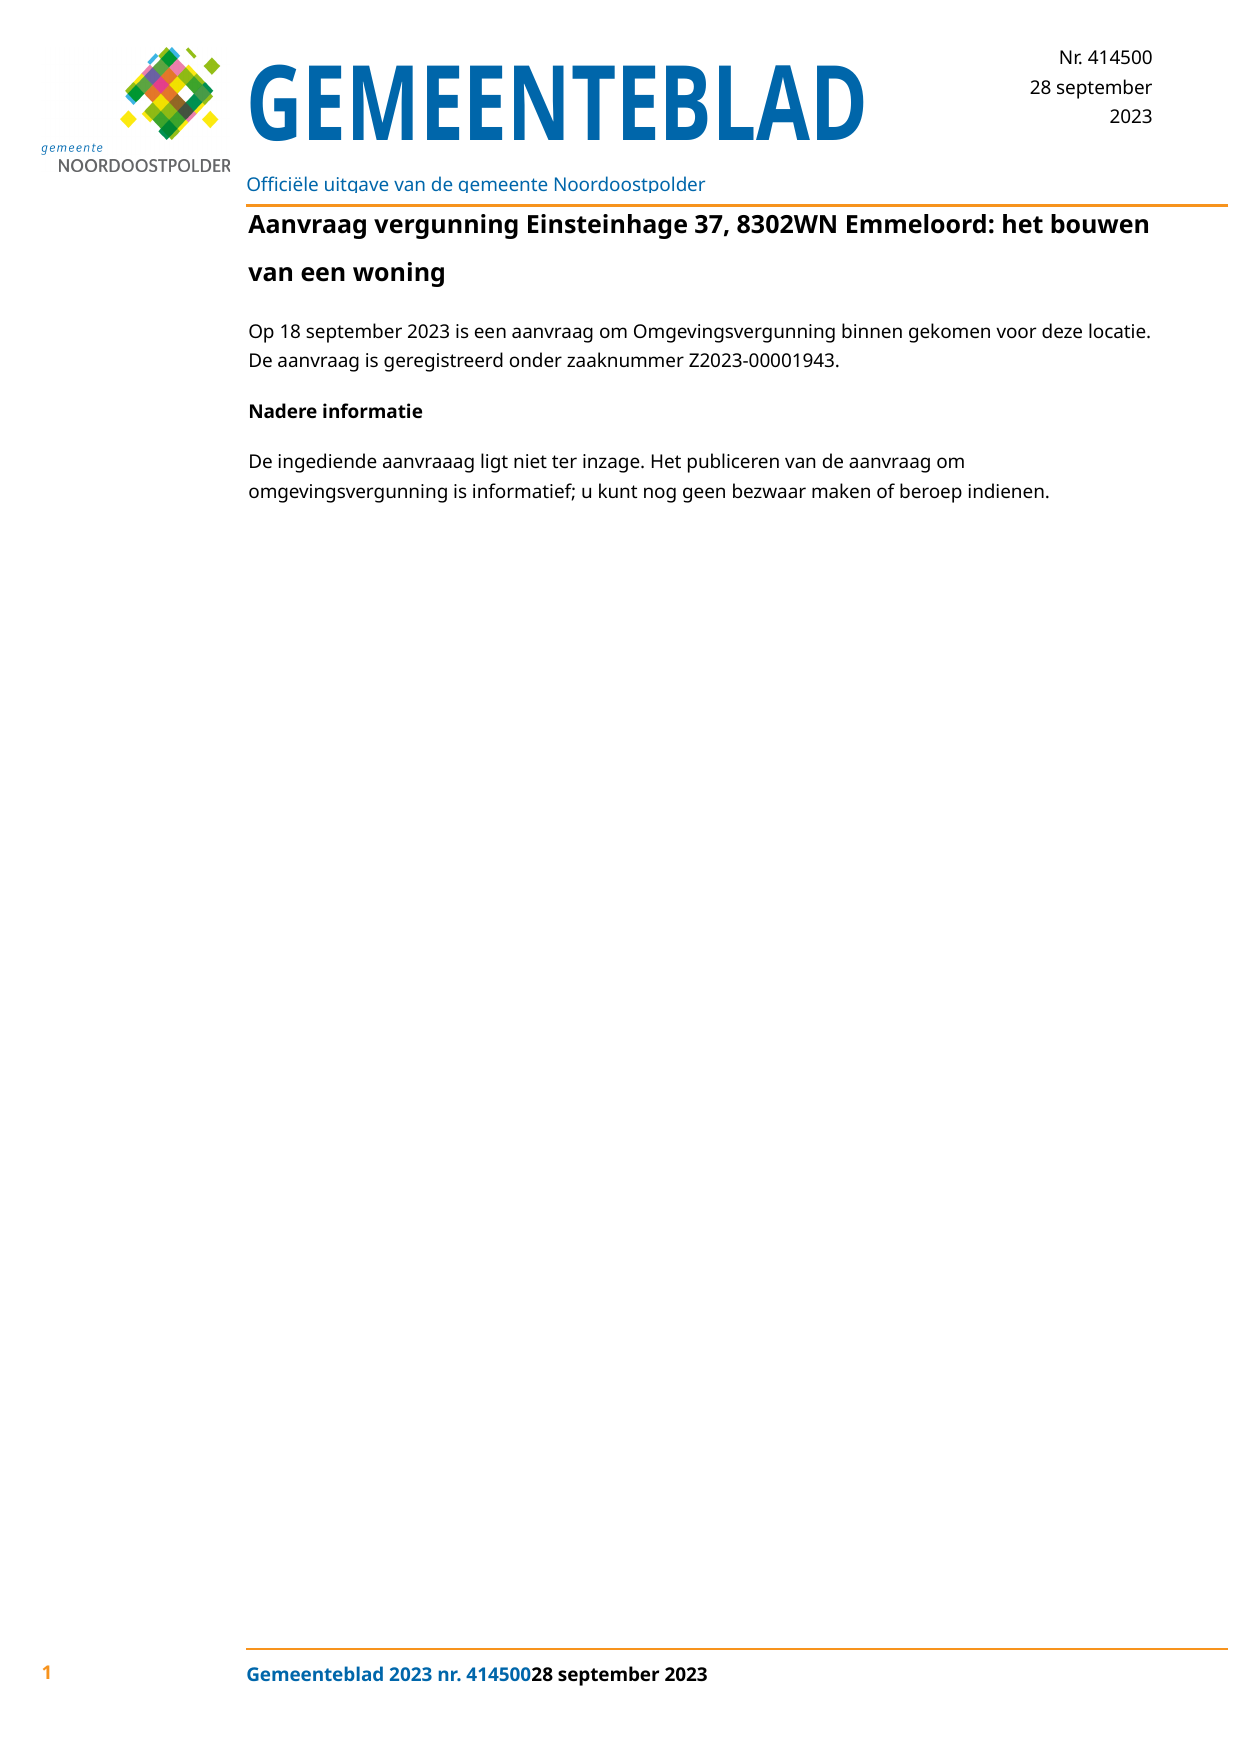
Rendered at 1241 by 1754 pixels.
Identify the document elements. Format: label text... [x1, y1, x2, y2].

text Nadere informatie [248, 398, 1152, 424]
text Aanvraag vergunning Einsteinhage 37, 8302WN Emmeloord: het bouwen van een woning [248, 207, 1152, 288]
picture [41, 47, 231, 172]
text Op 18 september 2023 is een aanvraag om Omgevingsvergunning binnen gekomen voor deze locatie. De aanvraag is geregistreerd onder zaaknummer Z2023-00001943. [248, 318, 1152, 373]
text De ingediende aanvraaag ligt niet ter inzage. Het publiceren van de aanvraag om omgevingsvergunning is informatief; u kunt nog geen bezwaar maken of beroep indienen. [248, 448, 1152, 504]
